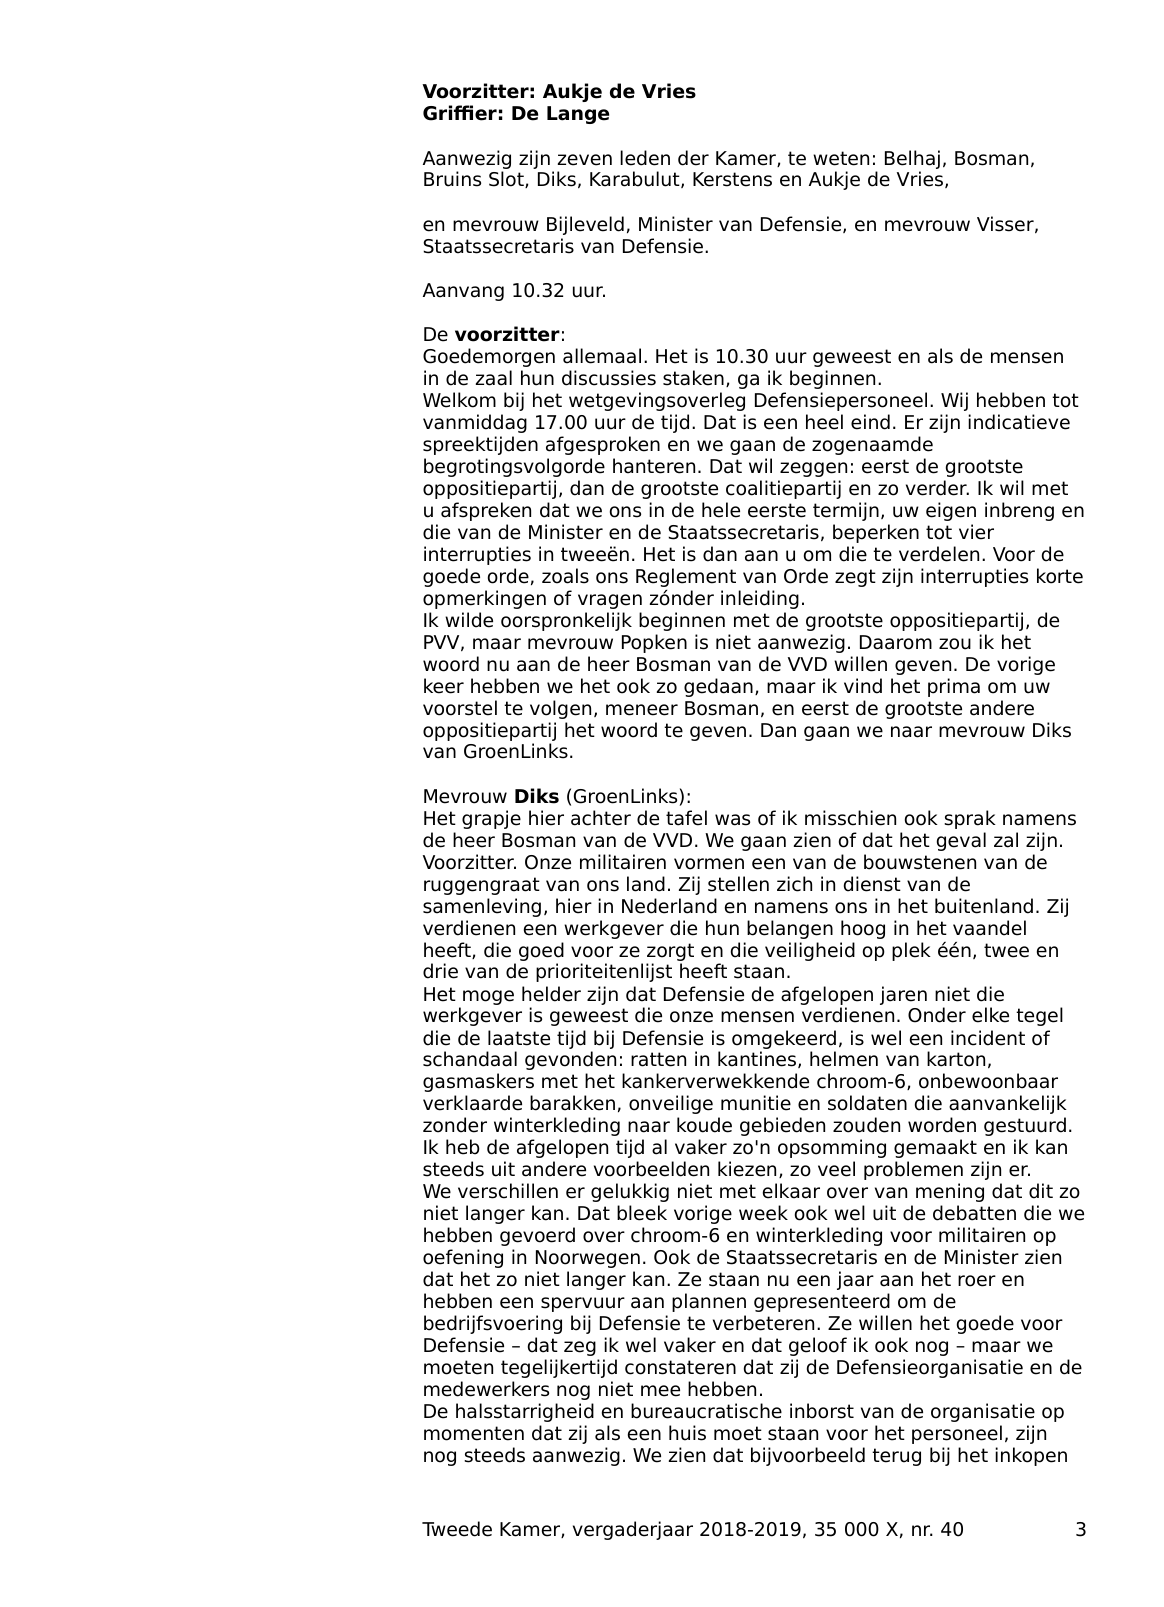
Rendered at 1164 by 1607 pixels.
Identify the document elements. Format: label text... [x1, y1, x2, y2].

text Voorzitter: Aukje de Vries [422, 81, 1087, 103]
text Welkom bij het wetgevingsoverleg Defensiepersoneel. Wij hebben tot vanmiddag 17.00 uur de tijd. Dat is een heel eind. Er zijn indicatieve spreektijden afgesproken en we gaan de zogenaamde begrotingsvolgorde hanteren. Dat wil zeggen: eerst de grootste oppositiepartij, dan de grootste coalitiepartij en zo verder. Ik wil met u afspreken dat we ons in de hele eerste termijn, uw eigen inbreng en die van de Minister en de Staatssecretaris, beperken tot vier interrupties in tweeën. Het is dan aan u om die te verdelen. Voor de goede orde, zoals ons Reglement van Orde zegt zijn interrupties korte opmerkingen of vragen zónder inleiding. [422, 390, 1087, 609]
text Voorzitter. Onze militairen vormen een van de bouwstenen van de ruggengraat van ons land. Zij stellen zich in dienst van de samenleving, hier in Nederland en namens ons in het buitenland. Zij verdienen een werkgever die hun belangen hoog in het vaandel heeft, die goed voor ze zorgt en die veiligheid op plek één, twee en drie van de prioriteitenlijst heeft staan. [422, 852, 1087, 983]
text Aanwezig zijn zeven leden der Kamer, te weten: Belhaj, Bosman, Bruins Slot, Diks, Karabulut, Kerstens en Aukje de Vries, [422, 147, 1087, 191]
text Mevrouw Diks (GroenLinks): [422, 786, 1087, 808]
text We verschillen er gelukkig niet met elkaar over van mening dat dit zo niet langer kan. Dat bleek vorige week ook wel uit de debatten die we hebben gevoerd over chroom-6 en winterkleding voor militairen op oefening in Noorwegen. Ook de Staatssecretaris en de Minister zien dat het zo niet langer kan. Ze staan nu een jaar aan het roer en hebben een spervuur aan plannen gepresenteerd om de bedrijfsvoering bij Defensie te verbeteren. Ze willen het goede voor Defensie – dat zeg ik wel vaker en dat geloof ik ook nog – maar we moeten tegelijkertijd constateren dat zij de Defensieorganisatie en de medewerkers nog niet mee hebben. [422, 1181, 1087, 1401]
text Griffier: De Lange [422, 103, 1087, 125]
text Het grapje hier achter de tafel was of ik misschien ook sprak namens de heer Bosman van de VVD. We gaan zien of dat het geval zal zijn. [422, 808, 1087, 852]
text De voorzitter: [422, 324, 1087, 346]
text Aanvang 10.32 uur. [422, 280, 1087, 302]
text Goedemorgen allemaal. Het is 10.30 uur geweest en als de mensen in de zaal hun discussies staken, ga ik beginnen. [422, 346, 1087, 390]
text en mevrouw Bijleveld, Minister van Defensie, en mevrouw Visser, Staatssecretaris van Defensie. [422, 213, 1087, 257]
text Het moge helder zijn dat Defensie de afgelopen jaren niet die werkgever is geweest die onze mensen verdienen. Onder elke tegel die de laatste tijd bij Defensie is omgekeerd, is wel een incident of schandaal gevonden: ratten in kantines, helmen van karton, gasmaskers met het kankerverwekkende chroom-6, onbewoonbaar verklaarde barakken, onveilige munitie en soldaten die aanvankelijk zonder winterkleding naar koude gebieden zouden worden gestuurd. Ik heb de afgelopen tijd al vaker zo'n opsomming gemaakt en ik kan steeds uit andere voorbeelden kiezen, zo veel problemen zijn er. [422, 983, 1087, 1181]
text De halsstarrigheid en bureaucratische inborst van de organisatie op momenten dat zij als een huis moet staan voor het personeel, zijn nog steeds aanwezig. We zien dat bijvoorbeeld terug bij het inkopen [422, 1401, 1087, 1467]
text Ik wilde oorspronkelijk beginnen met de grootste oppositiepartij, de PVV, maar mevrouw Popken is niet aanwezig. Daarom zou ik het woord nu aan de heer Bosman van de VVD willen geven. De vorige keer hebben we het ook zo gedaan, maar ik vind het prima om uw voorstel te volgen, meneer Bosman, en eerst de grootste andere oppositiepartij het woord te geven. Dan gaan we naar mevrouw Diks van GroenLinks. [422, 609, 1087, 763]
